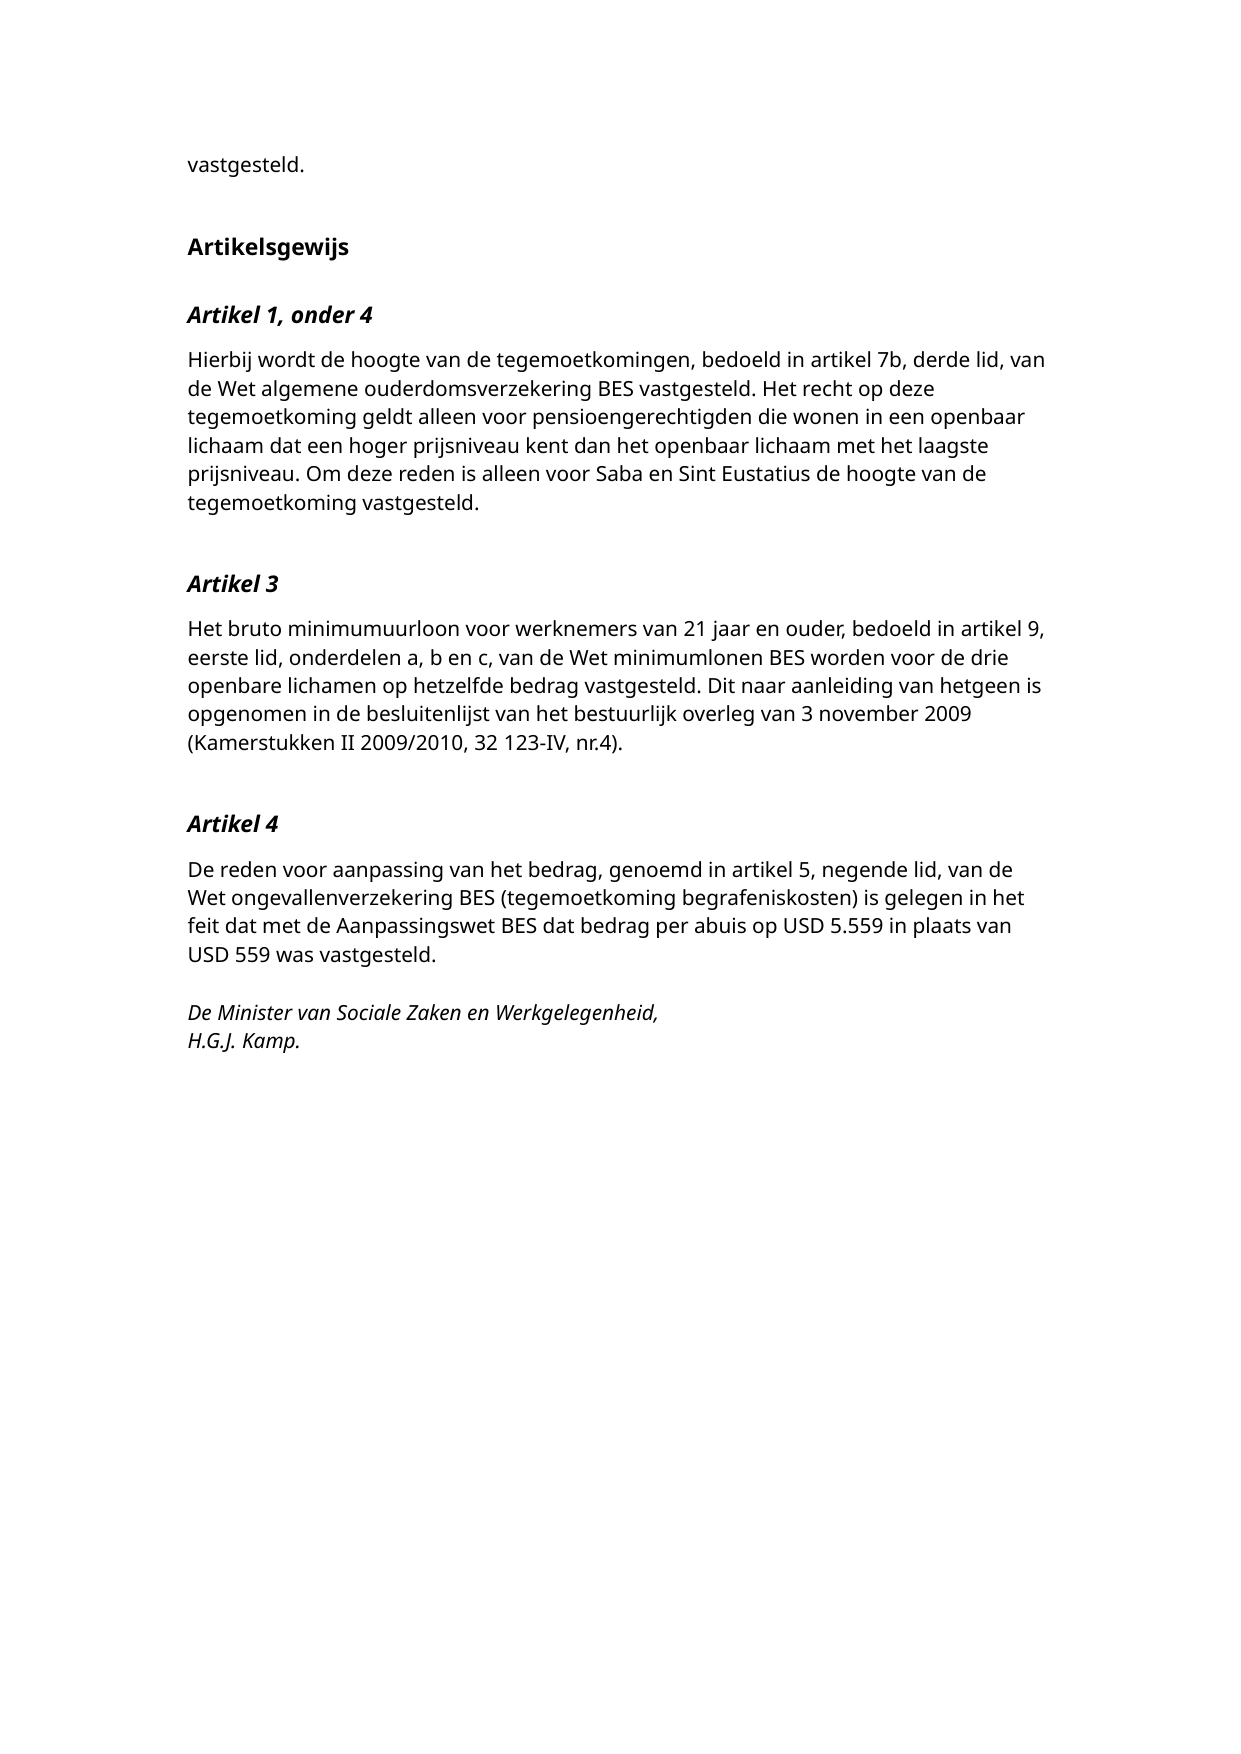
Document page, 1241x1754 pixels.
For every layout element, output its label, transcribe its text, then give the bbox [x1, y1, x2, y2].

subtitle Artikel 3 [187, 568, 1053, 599]
subtitle Artikel 4 [187, 808, 1053, 840]
text De reden voor aanpassing van het bedrag, genoemd in artikel 5, negende lid, van de Wet ongevallenverzekering BES (tegemoetkoming begrafeniskosten) is gelegen in het feit dat met de Aanpassingswet BES dat bedrag per abuis op USD 5.559 in plaats van USD 559 was vastgesteld. [187, 855, 1053, 968]
text De Minister van Sociale Zaken en Werkgelegenheid, [187, 998, 1053, 1026]
text Hierbij wordt de hoogte van de tegemoetkomingen, bedoeld in artikel 7b, derde lid, van de Wet algemene ouderdomsverzekering BES vastgesteld. Het recht op deze tegemoetkoming geldt alleen voor pensioengerechtigden die wonen in een openbaar lichaam dat een hoger prijsniveau kent dan het openbaar lichaam met het laagste prijsniveau. Om deze reden is alleen voor Saba en Sint Eustatius de hoogte van de tegemoetkoming vastgesteld. [187, 345, 1053, 516]
text H.G.J. Kamp. [187, 1026, 1053, 1055]
text Het bruto minimumuurloon voor werknemers van 21 jaar en ouder, bedoeld in artikel 9, eerste lid, onderdelen a, b en c, van de Wet minimumlonen BES worden voor de drie openbare lichamen op hetzelfde bedrag vastgesteld. Dit naar aanleiding van hetgeen is opgenomen in de besluitenlijst van het bestuurlijk overleg van 3 november 2009 (Kamerstukken II 2009/2010, 32 123-IV, nr.4). [187, 614, 1053, 756]
text vastgesteld. [187, 150, 1053, 178]
subtitle Artikelsgewijs [187, 230, 1053, 262]
subtitle Artikel 1, onder 4 [187, 299, 1053, 330]
